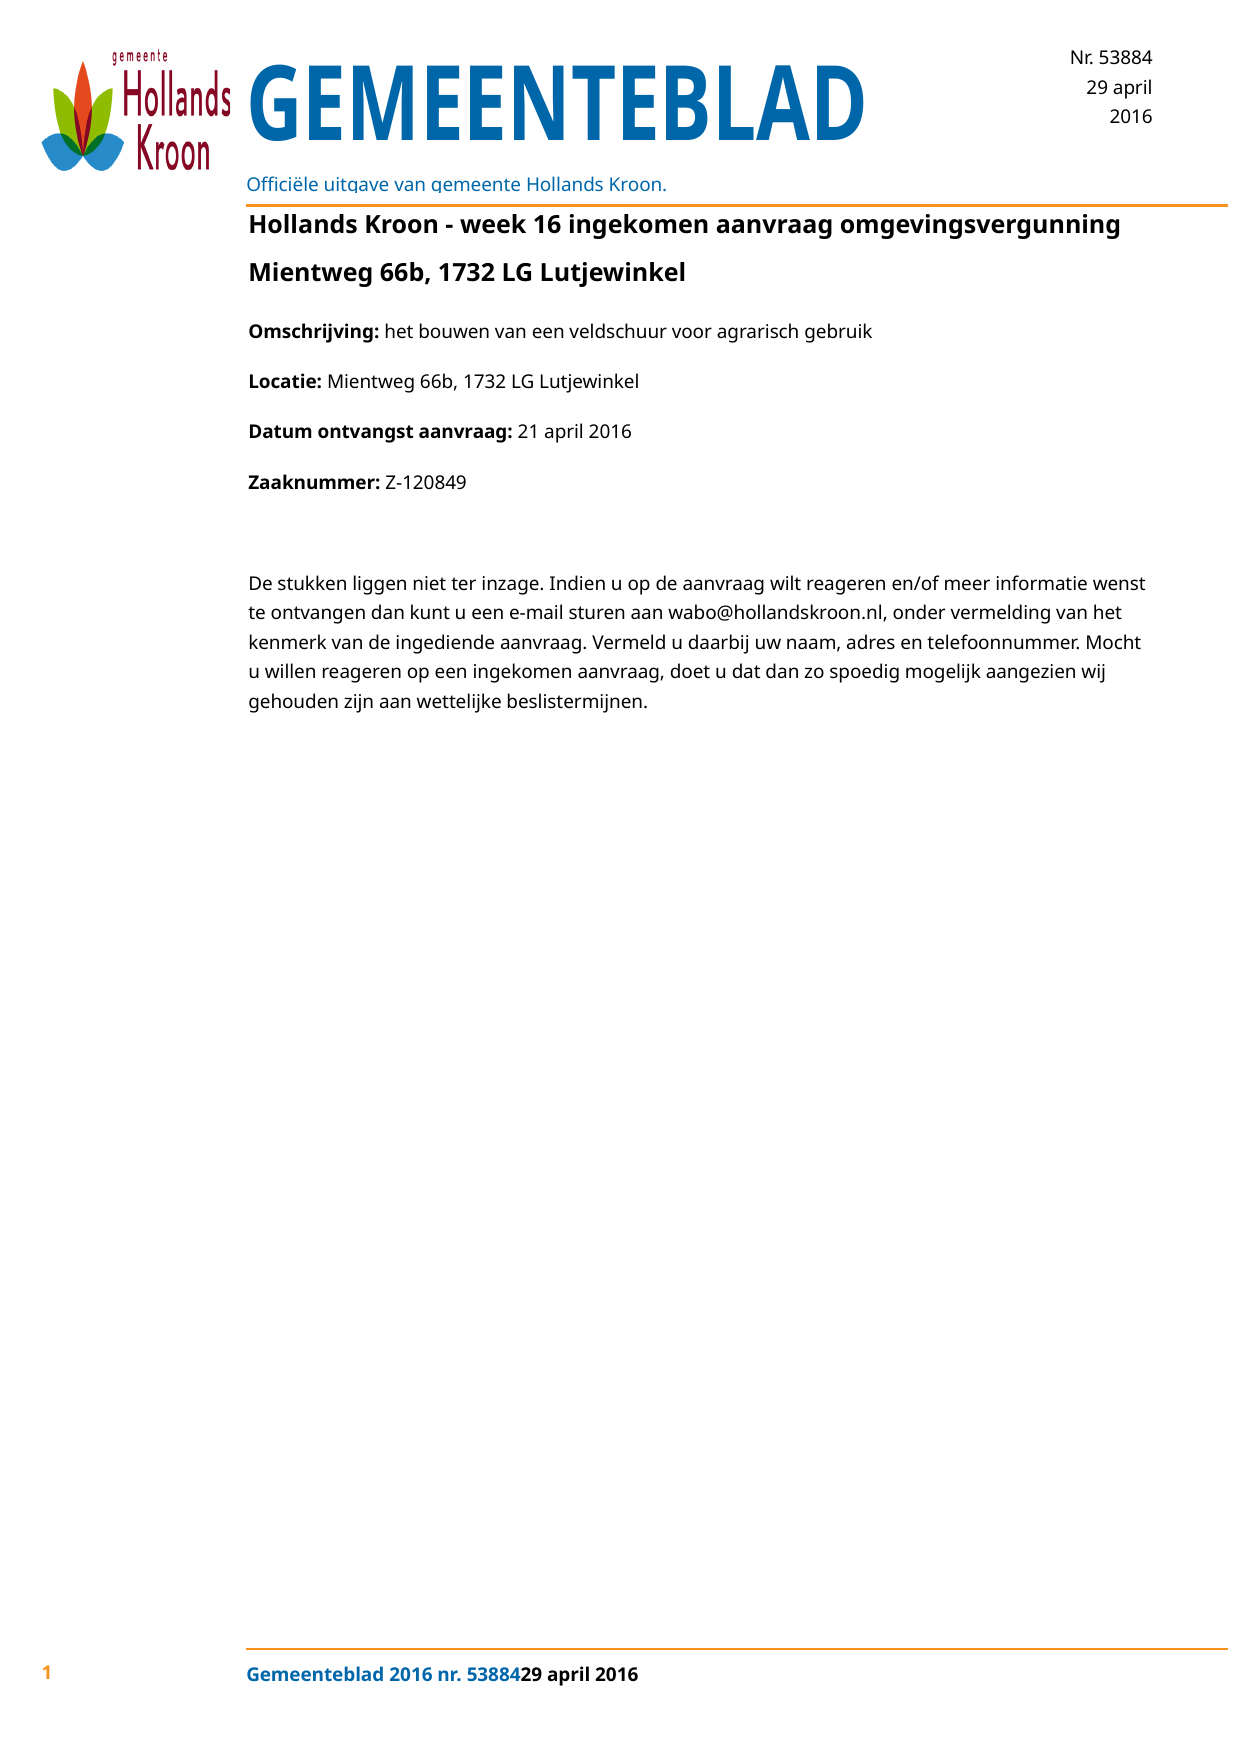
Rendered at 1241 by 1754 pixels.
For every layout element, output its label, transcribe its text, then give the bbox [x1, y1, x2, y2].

picture [41, 47, 231, 172]
text Locatie: Mientweg 66b, 1732 LG Lutjewinkel [248, 368, 1152, 394]
text Hollands Kroon - week 16 ingekomen aanvraag omgevingsvergunning Mientweg 66b, 1732 LG Lutjewinkel [248, 207, 1152, 288]
text De stukken liggen niet ter inzage. Indien u op de aanvraag wilt reageren en/of meer informatie wenst te ontvangen dan kunt u een e-mail sturen aan wabo@hollandskroon.nl, onder vermelding van het kenmerk van de ingediende aanvraag. Vermeld u daarbij uw naam, adres en telefoonnummer. Mocht u willen reageren op een ingekomen aanvraag, doet u dat dan zo spoedig mogelijk aangezien wij gehouden zijn aan wettelijke beslistermijnen. [248, 570, 1152, 714]
text Omschrijving: het bouwen van een veldschuur voor agrarisch gebruik [248, 318, 1152, 344]
text Datum ontvangst aanvraag: 21 april 2016 [248, 419, 1152, 444]
text Zaaknummer: Z-120849 [248, 469, 1152, 495]
